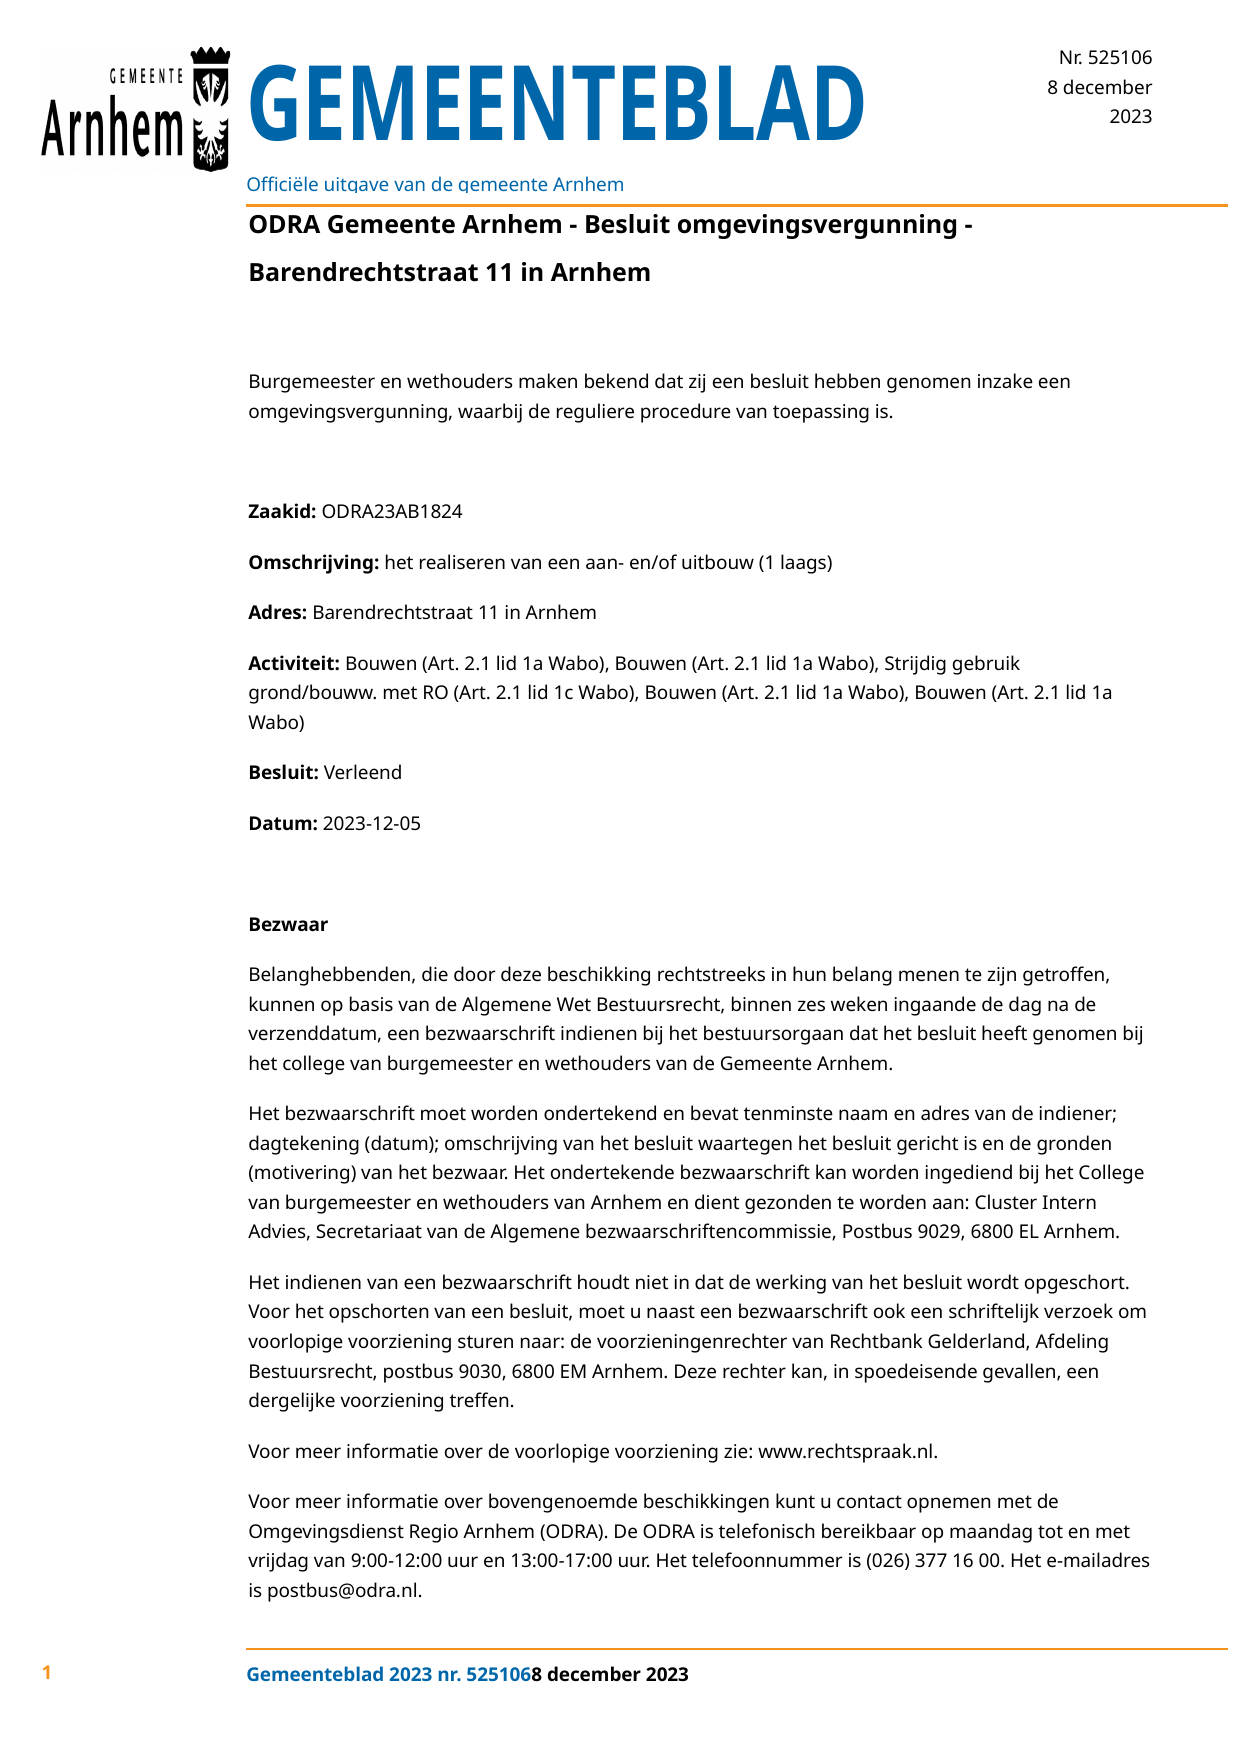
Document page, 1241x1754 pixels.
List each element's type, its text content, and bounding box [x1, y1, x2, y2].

text Adres: Barendrechtstraat 11 in Arnhem [248, 599, 1152, 625]
text Het indienen van een bezwaarschrift houdt niet in dat de werking van het besluit wordt opgeschort. Voor het opschorten van een besluit, moet u naast een bezwaarschrift ook een schriftelijk verzoek om voorlopige voorziening sturen naar: de voorzieningenrechter van Rechtbank Gelderland, Afdeling Bestuursrecht, postbus 9030, 6800 EM Arnhem. Deze rechter kan, in spoedeisende gevallen, een dergelijke voorziening treffen. [248, 1269, 1152, 1413]
text ODRA Gemeente Arnhem - Besluit omgevingsvergunning - Barendrechtstraat 11 in Arnhem [248, 207, 1152, 288]
text Voor meer informatie over bovengenoemde beschikkingen kunt u contact opnemen met de Omgevingsdienst Regio Arnhem (ODRA). De ODRA is telefonisch bereikbaar op maandag tot en met vrijdag van 9:00-12:00 uur en 13:00-17:00 uur. Het telefoonnummer is (026) 377 16 00. Het e-mailadres is postbus@odra.nl. [248, 1488, 1152, 1603]
text Besluit: Verleend [248, 759, 1152, 785]
text Bezwaar [248, 911, 1152, 937]
text Het bezwaarschrift moet worden ondertekend en bevat tenminste naam en adres van de indiener; dagtekening (datum); omschrijving van het besluit waartegen het besluit gericht is en de gronden (motivering) van het bezwaar. Het ondertekende bezwaarschrift kan worden ingediend bij het College van burgemeester en wethouders van Arnhem en dient gezonden te worden aan: Cluster Intern Advies, Secretariaat van de Algemene bezwaarschriftencommissie, Postbus 9029, 6800 EL Arnhem. [248, 1100, 1152, 1244]
text Belanghebbenden, die door deze beschikking rechtstreeks in hun belang menen te zijn getroffen, kunnen op basis van de Algemene Wet Bestuursrecht, binnen zes weken ingaande de dag na de verzenddatum, een bezwaarschrift indienen bij het bestuursorgaan dat het besluit heeft genomen bij het college van burgemeester en wethouders van de Gemeente Arnhem. [248, 961, 1152, 1076]
text Burgemeester en wethouders maken bekend dat zij een besluit hebben genomen inzake een omgevingsvergunning, waarbij de reguliere procedure van toepassing is. [248, 368, 1152, 424]
text Activiteit: Bouwen (Art. 2.1 lid 1a Wabo), Bouwen (Art. 2.1 lid 1a Wabo), Strijdig gebruik grond/bouww. met RO (Art. 2.1 lid 1c Wabo), Bouwen (Art. 2.1 lid 1a Wabo), Bouwen (Art. 2.1 lid 1a Wabo) [248, 650, 1152, 735]
text Voor meer informatie over de voorlopige voorziening zie: www.rechtspraak.nl. [248, 1438, 1152, 1464]
text Omschrijving: het realiseren van een aan- en/of uitbouw (1 laags) [248, 549, 1152, 575]
text Zaakid: ODRA23AB1824 [248, 499, 1152, 524]
text Datum: 2023-12-05 [248, 810, 1152, 836]
picture [41, 47, 231, 172]
